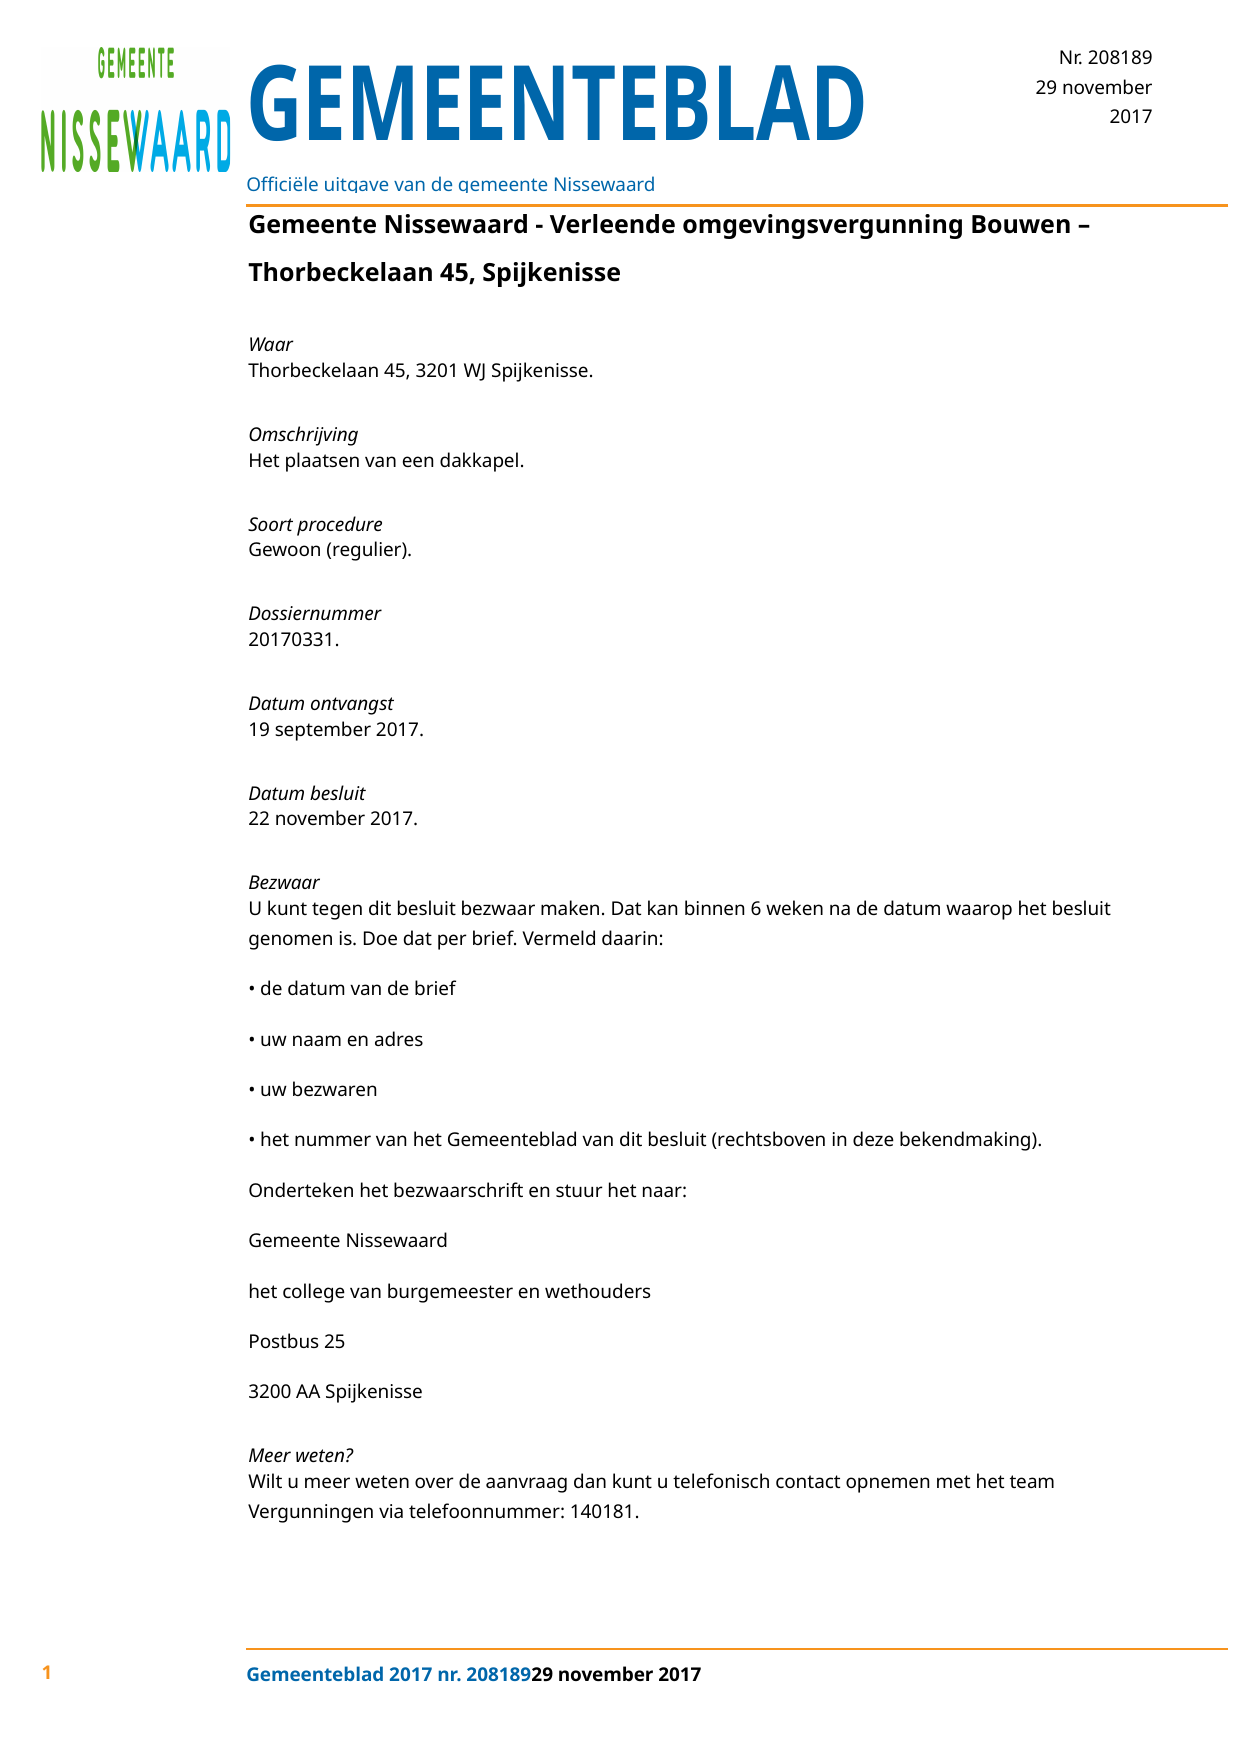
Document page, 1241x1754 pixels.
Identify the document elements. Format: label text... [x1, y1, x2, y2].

text Waar [248, 331, 1152, 357]
text Het plaatsen van een dakkapel. [248, 447, 1152, 473]
text • de datum van de brief [248, 975, 1152, 1001]
text Thorbeckelaan 45, 3201 WJ Spijkenisse. [248, 357, 1152, 383]
text Gewoon (regulier). [248, 537, 1152, 562]
text 19 september 2017. [248, 716, 1152, 742]
text Postbus 25 [248, 1328, 1152, 1354]
text Dossiernummer [248, 601, 1152, 626]
text • het nummer van het Gemeenteblad van dit besluit (rechtsboven in deze bekendmaking). [248, 1127, 1152, 1152]
text U kunt tegen dit besluit bezwaar maken. Dat kan binnen 6 weken na de datum waarop het besluit genomen is. Doe dat per brief. Vermeld daarin: [248, 895, 1152, 951]
text • uw bezwaren [248, 1076, 1152, 1102]
picture [200, 151, 206, 172]
text 3200 AA Spijkenisse [248, 1379, 1152, 1404]
text Gemeente Nissewaard [248, 1227, 1152, 1253]
text Bezwaar [248, 869, 1152, 895]
picture [222, 122, 227, 160]
picture [201, 122, 206, 138]
text Datum besluit [248, 780, 1152, 806]
text Omschrijving [248, 421, 1152, 447]
text Soort procedure [248, 511, 1152, 537]
picture [41, 47, 231, 172]
text Onderteken het bezwaarschrift en stuur het naar: [248, 1177, 1152, 1203]
text • uw naam en adres [248, 1026, 1152, 1051]
picture [176, 157, 187, 172]
text Datum ontvangst [248, 690, 1152, 716]
text Wilt u meer weten over de aanvraag dan kunt u telefonisch contact opnemen met het team Vergunningen via telefoonnummer: 140181. [248, 1468, 1152, 1524]
text 22 november 2017. [248, 806, 1152, 831]
text het college van burgemeester en wethouders [248, 1278, 1152, 1303]
text Meer weten? [248, 1443, 1152, 1468]
text Gemeente Nissewaard - Verleende omgevingsvergunning Bouwen – Thorbeckelaan 45, Spijkenisse [248, 207, 1152, 288]
picture [154, 157, 165, 172]
text 20170331. [248, 626, 1152, 652]
